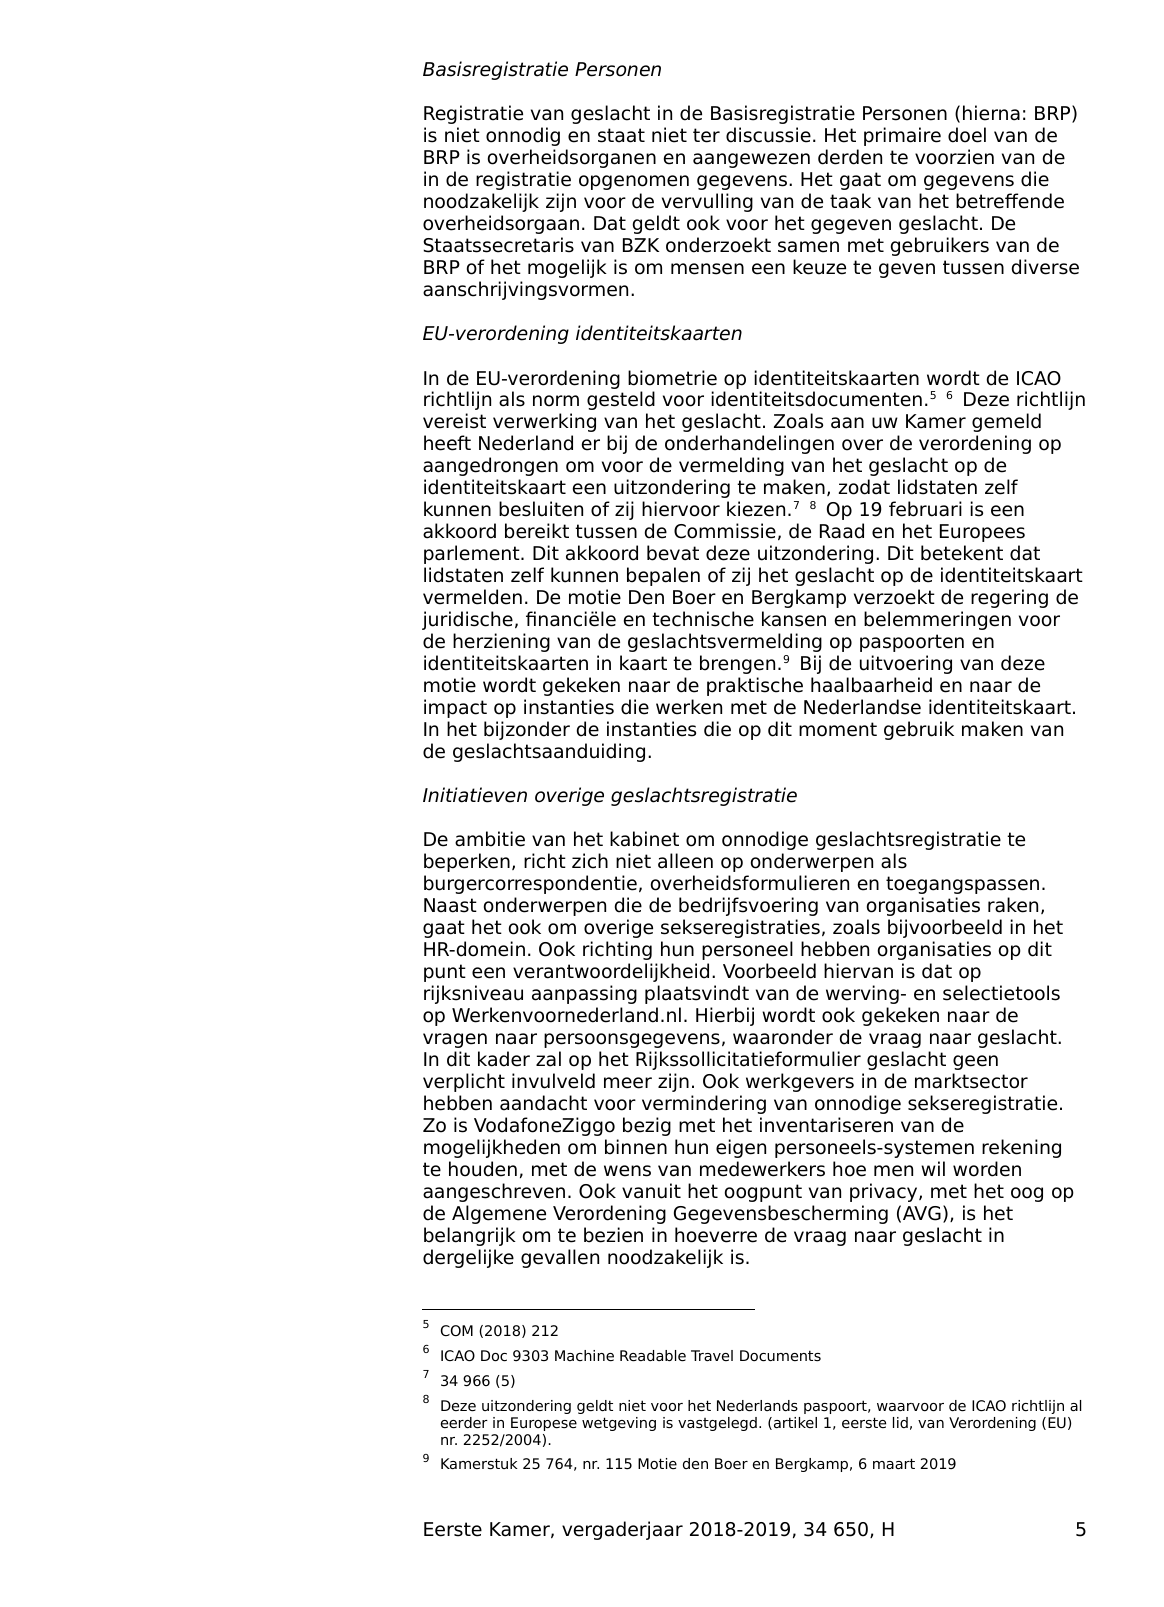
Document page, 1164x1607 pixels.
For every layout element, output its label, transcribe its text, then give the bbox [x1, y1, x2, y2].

text In de EU-verordening biometrie op identiteitskaarten wordt de ICAO richtlijn als norm gesteld voor identiteitsdocumenten. Deze richtlijn vereist verwerking van het geslacht. Zoals aan uw Kamer gemeld heeft Nederland er bij de onderhandelingen over de verordening op aangedrongen om voor de vermelding van het geslacht op de identiteitskaart een uitzondering te maken, zodat lidstaten zelf kunnen besluiten of zij hiervoor kiezen. Op 19 februari is een akkoord bereikt tussen de Commissie, de Raad en het Europees parlement. Dit akkoord bevat deze uitzondering. Dit betekent dat lidstaten zelf kunnen bepalen of zij het geslacht op de identiteitskaart vermelden. De motie Den Boer en Bergkamp verzoekt de regering de juridische, financiële en technische kansen en belemmeringen voor de herziening van de geslachtsvermelding op paspoorten en identiteitskaarten in kaart te brengen. Bij de uitvoering van deze motie wordt gekeken naar de praktische haalbaarheid en naar de impact op instanties die werken met de Nederlandse identiteitskaart. In het bijzonder de instanties die op dit moment gebruik maken van de geslachtsaanduiding. [422, 367, 1087, 763]
text Kamerstuk 25 764, nr. 115 Motie den Boer en Bergkamp, 6 maart 2019 [422, 1452, 1087, 1474]
text Deze uitzondering geldt niet voor het Nederlands paspoort, waarvoor de ICAO richtlijn al eerder in Europese wetgeving is vastgelegd. (artikel 1, eerste lid, van Verordening (EU) nr. 2252/2004). [422, 1393, 1087, 1449]
text 34 966 (5) [422, 1368, 1087, 1391]
text ICAO Doc 9303 Machine Readable Travel Documents [422, 1343, 1087, 1366]
text De ambitie van het kabinet om onnodige geslachtsregistratie te beperken, richt zich niet alleen op onderwerpen als burgercorrespondentie, overheidsformulieren en toegangspassen. Naast onderwerpen die de bedrijfsvoering van organisaties raken, gaat het ook om overige sekseregistraties, zoals bijvoorbeeld in het HR-domein. Ook richting hun personeel hebben organisaties op dit punt een verantwoordelijkheid. Voorbeeld hiervan is dat op rijksniveau aanpassing plaatsvindt van de werving- en selectietools op Werkenvoornederland.nl. Hierbij wordt ook gekeken naar de vragen naar persoonsgegevens, waaronder de vraag naar geslacht. In dit kader zal op het Rijkssollicitatieformulier geslacht geen verplicht invulveld meer zijn. Ook werkgevers in de marktsector hebben aandacht voor vermindering van onnodige sekseregistratie. Zo is VodafoneZiggo bezig met het inventariseren van de mogelijkheden om binnen hun eigen personeels-systemen rekening te houden, met de wens van medewerkers hoe men wil worden aangeschreven. Ook vanuit het oogpunt van privacy, met het oog op de Algemene Verordening Gegevensbescherming (AVG), is het belangrijk om te bezien in hoeverre de vraag naar geslacht in dergelijke gevallen noodzakelijk is. [422, 829, 1087, 1269]
subtitle Initiatieven overige geslachtsregistratie [422, 785, 1087, 807]
text Registratie van geslacht in de Basisregistratie Personen (hierna: BRP) is niet onnodig en staat niet ter discussie. Het primaire doel van de BRP is overheidsorganen en aangewezen derden te voorzien van de in de registratie opgenomen gegevens. Het gaat om gegevens die noodzakelijk zijn voor de vervulling van de taak van het betreffende overheidsorgaan. Dat geldt ook voor het gegeven geslacht. De Staatssecretaris van BZK onderzoekt samen met gebruikers van de BRP of het mogelijk is om mensen een keuze te geven tussen diverse aanschrijvingsvormen. [422, 103, 1087, 301]
subtitle Basisregistratie Personen [422, 59, 1087, 81]
subtitle EU-verordening identiteitskaarten [422, 323, 1087, 345]
text COM (2018) 212 [422, 1318, 1087, 1341]
